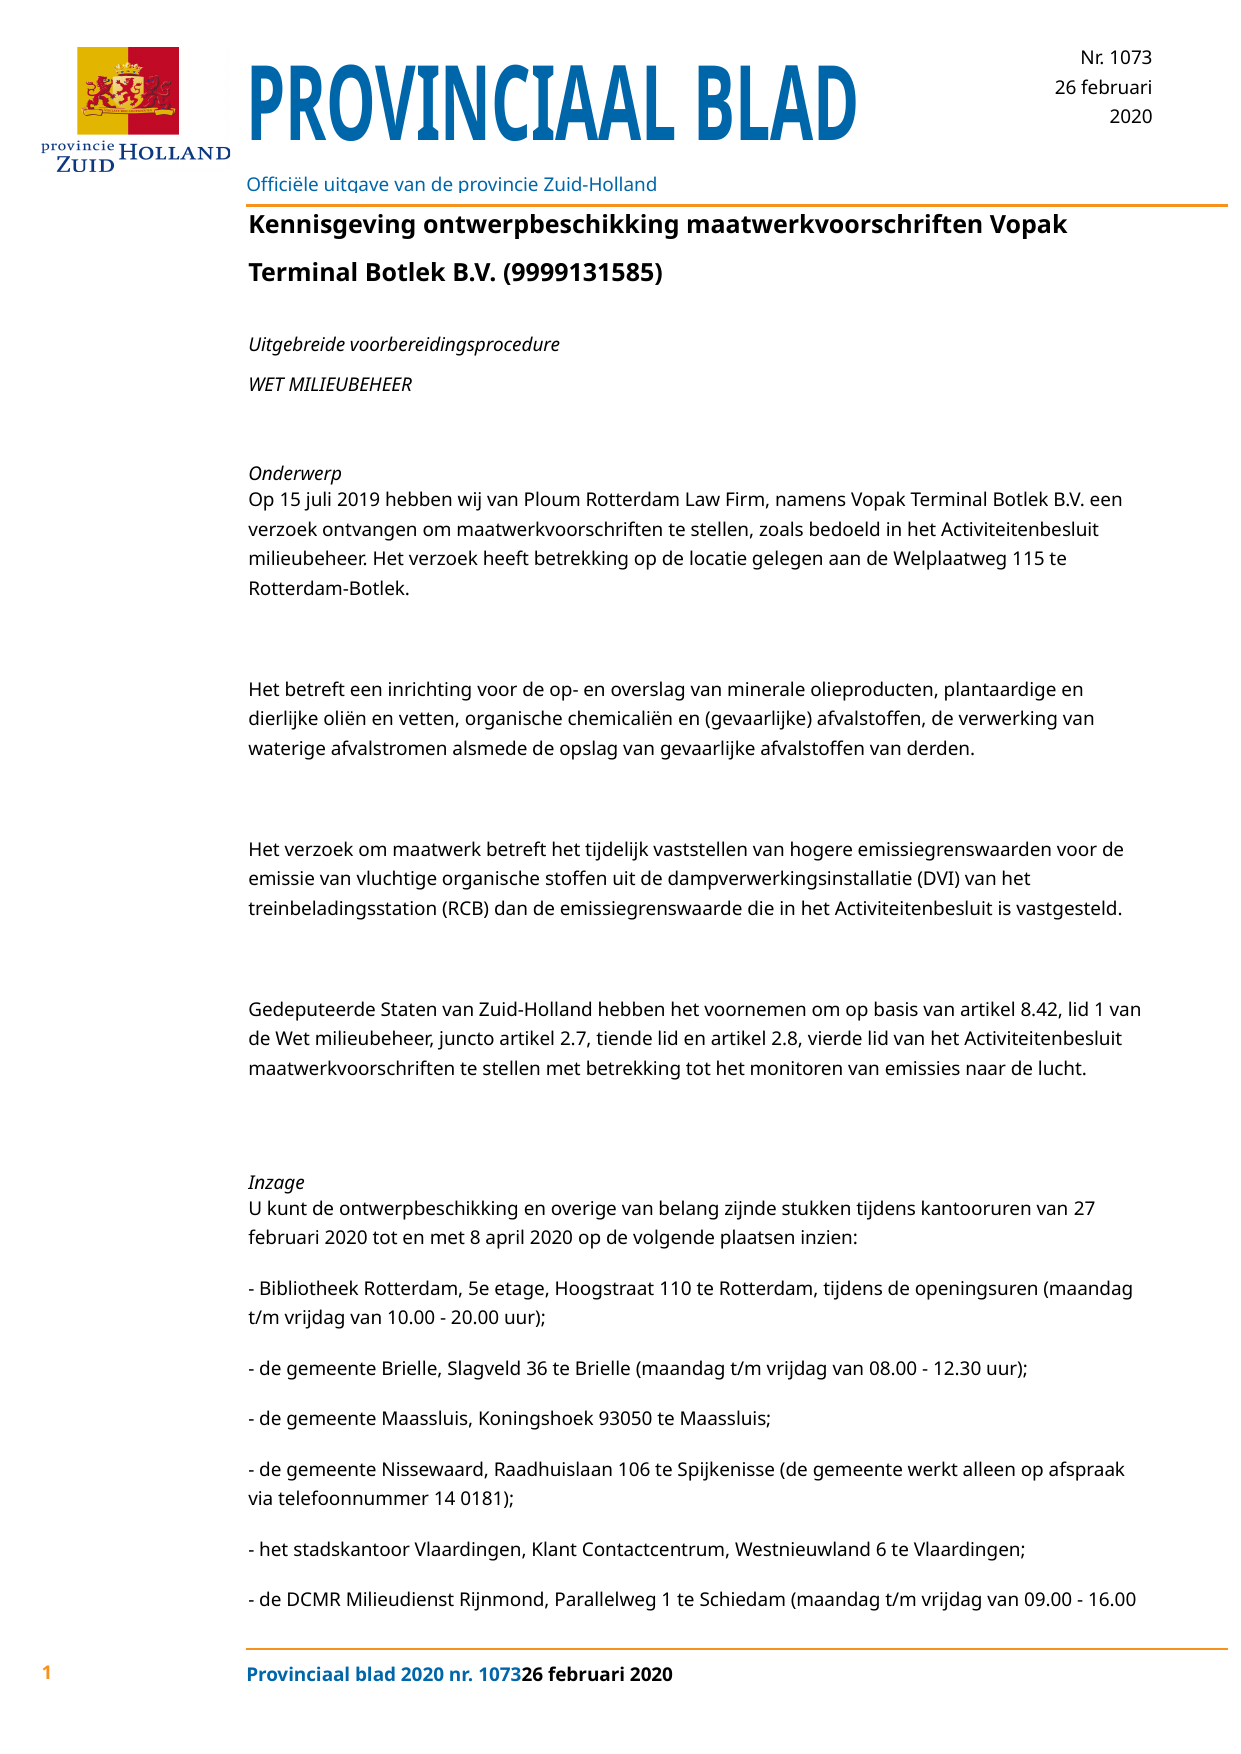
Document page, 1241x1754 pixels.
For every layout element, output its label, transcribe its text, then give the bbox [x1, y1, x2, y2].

text - de gemeente Maassluis, Koningshoek 93050 te Maassluis; [248, 1405, 1152, 1431]
text Onderwerp [248, 460, 1152, 486]
text Inzage [248, 1169, 1152, 1195]
text Kennisgeving ontwerpbeschikking maatwerkvoorschriften Vopak Terminal Botlek B.V. (9999131585) [248, 207, 1152, 288]
text - de DCMR Milieudienst Rijnmond, Parallelweg 1 te Schiedam (maandag t/m vrijdag van 09.00 - 16.00 [248, 1586, 1152, 1612]
text U kunt de ontwerpbeschikking en overige van belang zijnde stukken tijdens kantooruren van 27 februari 2020 tot en met 8 april 2020 op de volgende plaatsen inzien: [248, 1195, 1152, 1250]
text - Bibliotheek Rotterdam, 5e etage, Hoogstraat 110 te Rotterdam, tijdens de openingsuren (maandag t/m vrijdag van 10.00 - 20.00 uur); [248, 1275, 1152, 1330]
text Op 15 juli 2019 hebben wij van Ploum Rotterdam Law Firm, namens Vopak Terminal Botlek B.V. een verzoek ontvangen om maatwerkvoorschriften te stellen, zoals bedoeld in het Activiteitenbesluit milieubeheer. Het verzoek heeft betrekking op de locatie gelegen aan de Welplaatweg 115 te Rotterdam-Botlek. [248, 486, 1152, 601]
text - de gemeente Nissewaard, Raadhuislaan 106 te Spijkenisse (de gemeente werkt alleen op afspraak via telefoonnummer 14 0181); [248, 1456, 1152, 1511]
text - het stadskantoor Vlaardingen, Klant Contactcentrum, Westnieuwland 6 te Vlaardingen; [248, 1536, 1152, 1562]
text WET MILIEUBEHEER [248, 371, 1152, 396]
text Gedeputeerde Staten van Zuid-Holland hebben het voornemen om op basis van artikel 8.42, lid 1 van de Wet milieubeheer, juncto artikel 2.7, tiende lid en artikel 2.8, vierde lid van het Activiteitenbesluit maatwerkvoorschriften te stellen met betrekking tot het monitoren van emissies naar de lucht. [248, 996, 1152, 1081]
text Het verzoek om maatwerk betreft het tijdelijk vaststellen van hogere emissiegrenswaarden voor de emissie van vluchtige organische stoffen uit de dampverwerkingsinstallatie (DVI) van het treinbeladingsstation (RCB) dan de emissiegrenswaarde die in het Activiteitenbesluit is vastgesteld. [248, 836, 1152, 921]
text Uitgebreide voorbereidingsprocedure [248, 331, 1152, 357]
text Het betreft een inrichting voor de op- en overslag van minerale olieproducten, plantaardige en dierlijke oliën en vetten, organische chemicaliën en (gevaarlijke) afvalstoffen, de verwerking van waterige afvalstromen alsmede de opslag van gevaarlijke afvalstoffen van derden. [248, 676, 1152, 761]
text - de gemeente Brielle, Slagveld 36 te Brielle (maandag t/m vrijdag van 08.00 - 12.30 uur); [248, 1355, 1152, 1381]
picture [41, 47, 231, 172]
